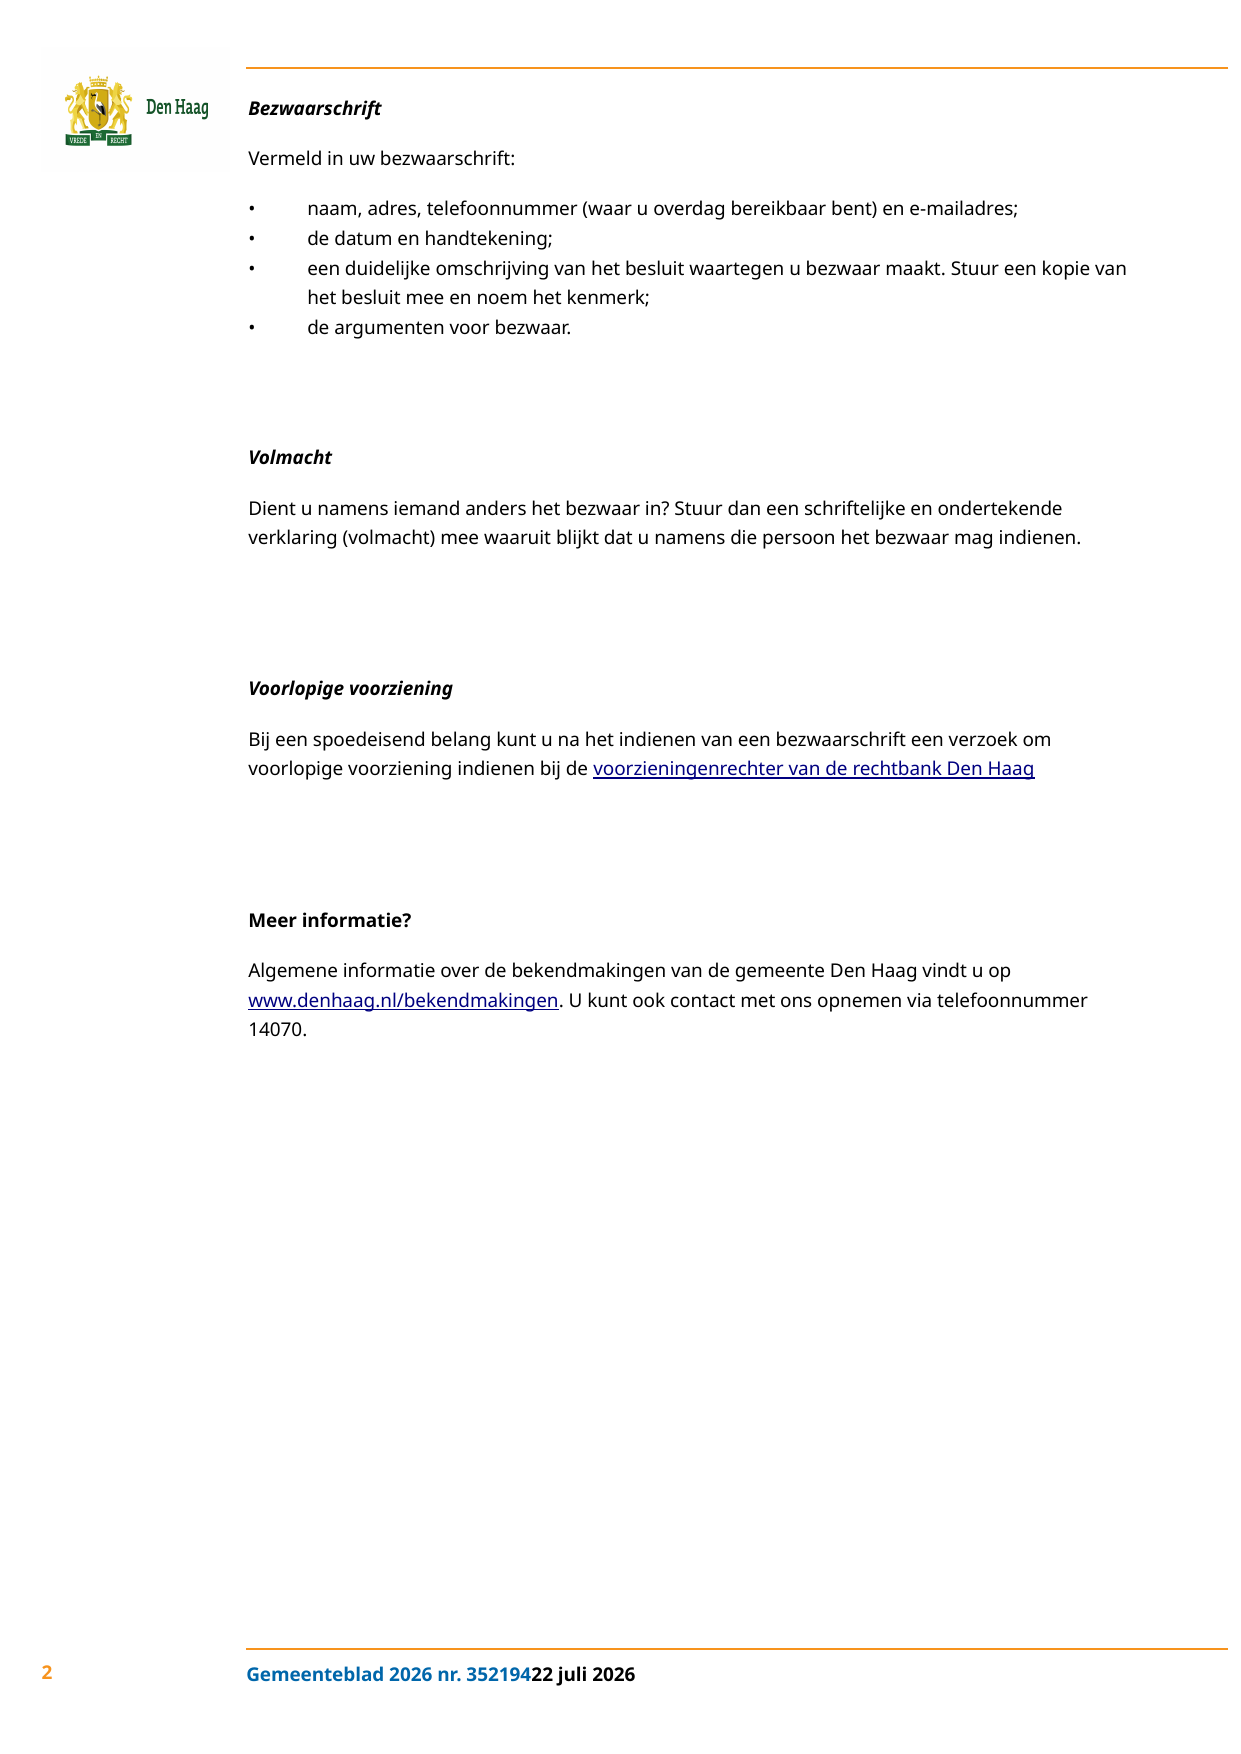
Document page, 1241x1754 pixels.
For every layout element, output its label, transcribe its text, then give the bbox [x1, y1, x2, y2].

text Volmacht [248, 444, 1152, 470]
list naam, adres, telefoonnummer (waar u overdag bereikbaar bent) en e-mailadres; [248, 196, 1152, 221]
text Dient u namens iemand anders het bezwaar in? Stuur dan een schriftelijke en ondertekende verklaring (volmacht) mee waaruit blijkt dat u namens die persoon het bezwaar mag indienen. [248, 495, 1152, 550]
text Algemene informatie over de bekendmakingen van de gemeente Den Haag vindt u op www.denhaag.nl/bekendmakingen. U kunt ook contact met ons opnemen via telefoonnummer 14070. [248, 957, 1152, 1042]
text Bij een spoedeisend belang kunt u na het indienen van een bezwaarschrift een verzoek om voorlopige voorziening indienen bij de voorzieningenrechter van de rechtbank Den Haag [248, 726, 1152, 781]
list een duidelijke omschrijving van het besluit waartegen u bezwaar maakt. Stuur een kopie van het besluit mee en noem het kenmerk; [248, 255, 1152, 310]
text Voorlopige voorziening [248, 676, 1152, 701]
text Meer informatie? [248, 907, 1152, 933]
list de datum en handtekening; [248, 225, 1152, 251]
text Vermeld in uw bezwaarschrift: [248, 145, 1152, 171]
list de argumenten voor bezwaar. [248, 314, 1152, 340]
picture [41, 47, 231, 172]
text Bezwaarschrift [248, 95, 1152, 121]
